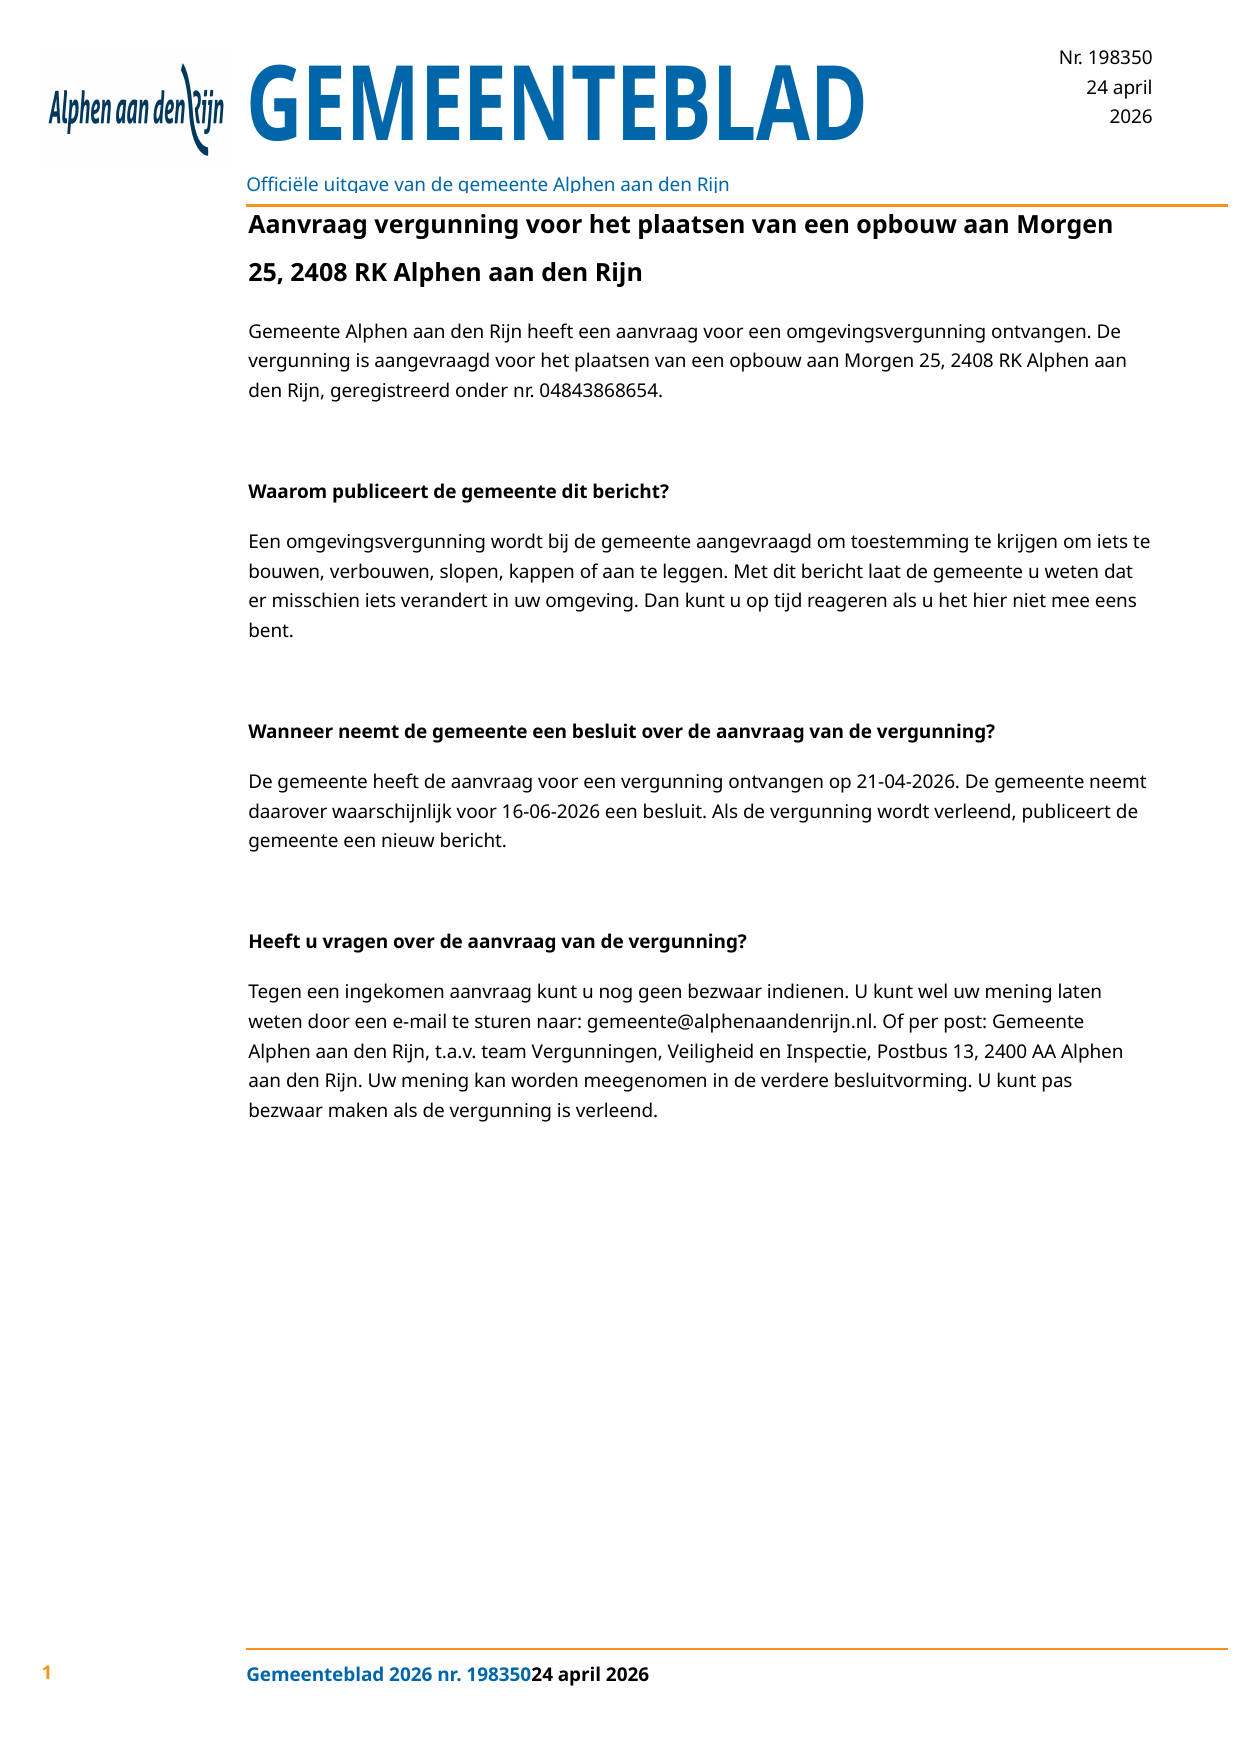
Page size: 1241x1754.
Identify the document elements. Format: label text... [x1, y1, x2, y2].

text Gemeente Alphen aan den Rijn heeft een aanvraag voor een omgevingsvergunning ontvangen. De vergunning is aangevraagd voor het plaatsen van een opbouw aan Morgen 25, 2408 RK Alphen aan den Rijn, geregistreerd onder nr. 04843868654. [248, 318, 1152, 403]
text Een omgevingsvergunning wordt bij de gemeente aangevraagd om toestemming te krijgen om iets te bouwen, verbouwen, slopen, kappen of aan te leggen. Met dit bericht laat de gemeente u weten dat er misschien iets verandert in uw omgeving. Dan kunt u op tijd reageren als u het hier niet mee eens bent. [248, 528, 1152, 643]
picture [41, 47, 231, 172]
text Aanvraag vergunning voor het plaatsen van een opbouw aan Morgen 25, 2408 RK Alphen aan den Rijn [248, 207, 1152, 288]
text Heeft u vragen over de aanvraag van de vergunning? [248, 928, 1152, 954]
text Tegen een ingekomen aanvraag kunt u nog geen bezwaar indienen. U kunt wel uw mening laten weten door een e-mail te sturen naar: gemeente@alphenaandenrijn.nl. Of per post: Gemeente Alphen aan den Rijn, t.a.v. team Vergunningen, Veiligheid en Inspectie, Postbus 13, 2400 AA Alphen aan den Rijn. Uw mening kan worden meegenomen in de verdere besluitvorming. U kunt pas bezwaar maken als de vergunning is verleend. [248, 979, 1152, 1123]
text De gemeente heeft de aanvraag voor een vergunning ontvangen op 21-04-2026. De gemeente neemt daarover waarschijnlijk voor 16-06-2026 een besluit. Als de vergunning wordt verleend, publiceert de gemeente een nieuw bericht. [248, 768, 1152, 853]
text Waarom publiceert de gemeente dit bericht? [248, 478, 1152, 504]
text Wanneer neemt de gemeente een besluit over de aanvraag van de vergunning? [248, 718, 1152, 744]
